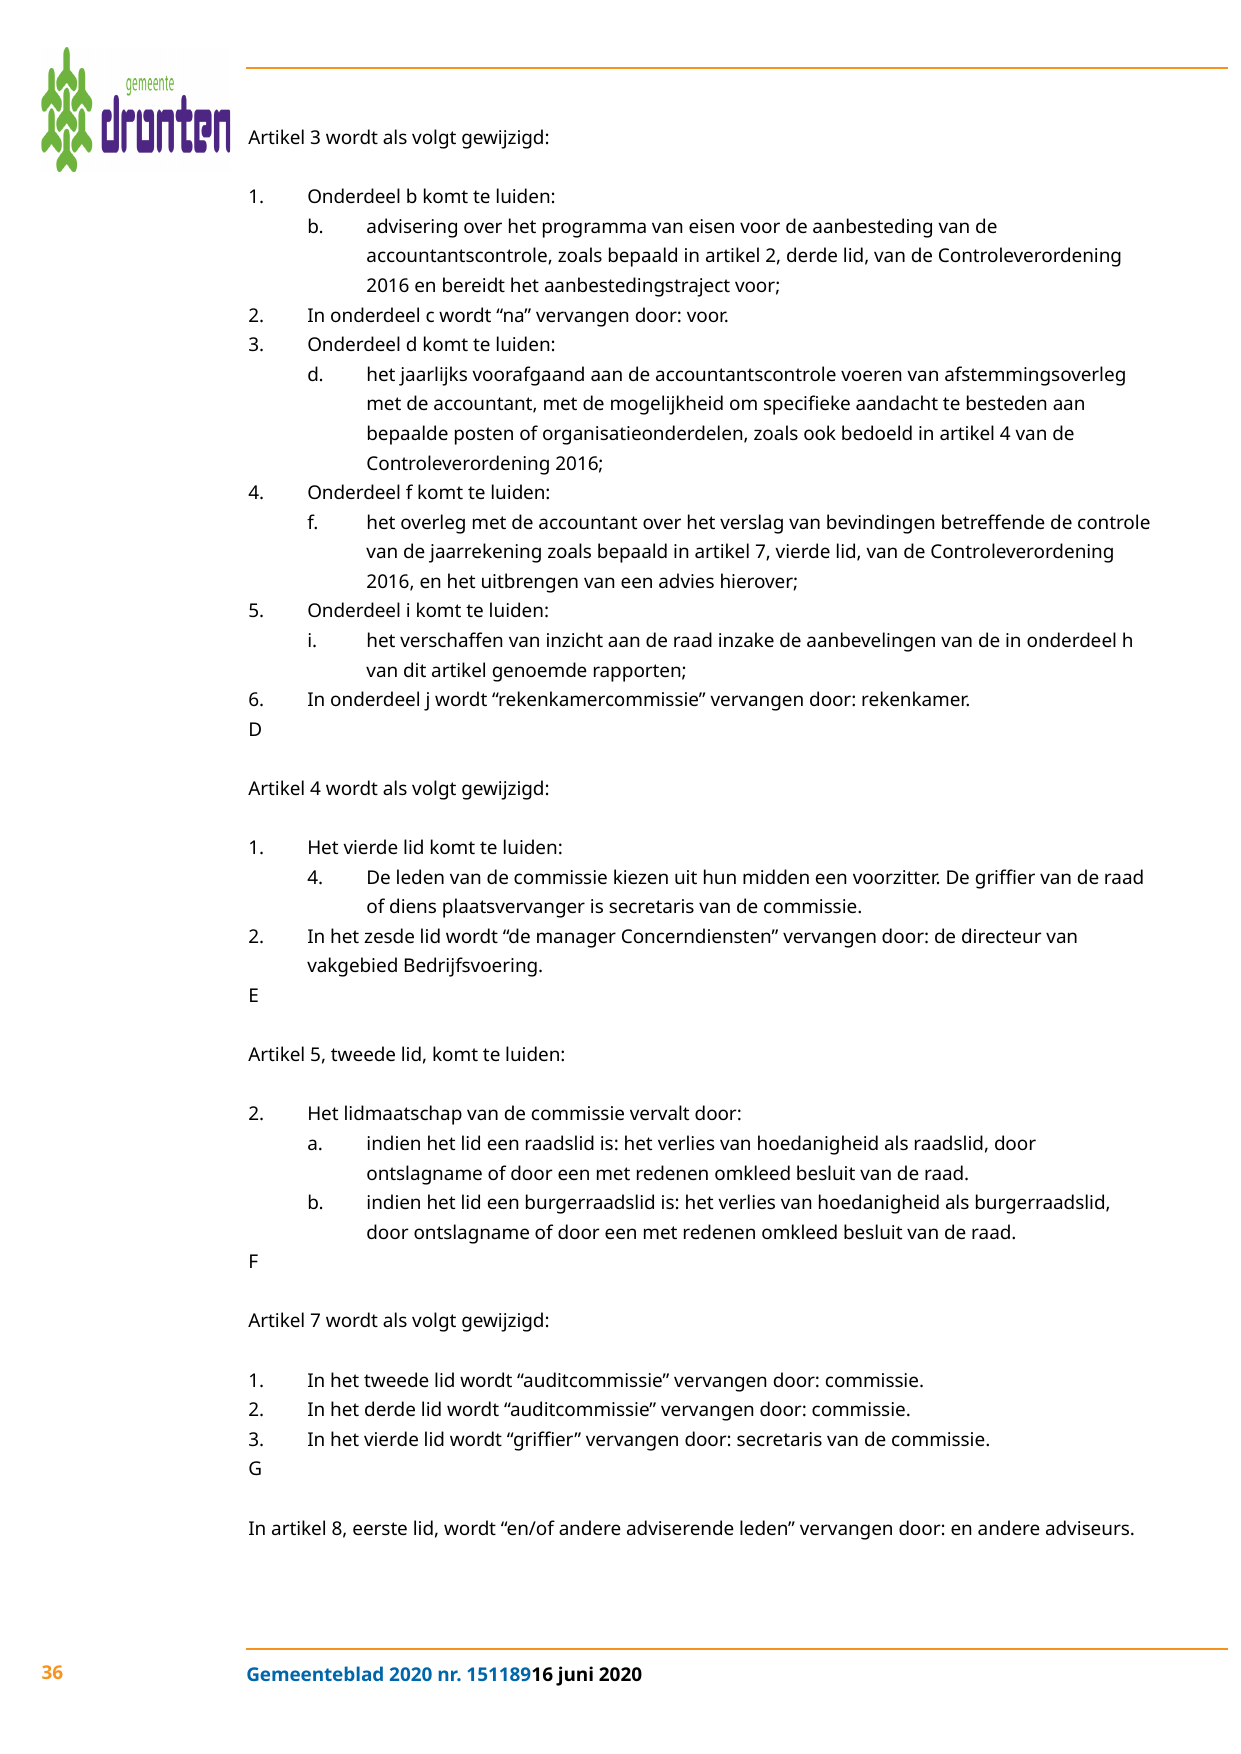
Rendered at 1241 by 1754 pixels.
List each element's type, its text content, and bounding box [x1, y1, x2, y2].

list het overleg met de accountant over het verslag van bevindingen betreffende de controle van de jaarrekening zoals bepaald in artikel 7, vierde lid, van de Controleverordening 2016, en het uitbrengen van een advies hierover; [307, 509, 1152, 594]
text In artikel 8, eerste lid, wordt “en/of andere adviserende leden” vervangen door: en andere adviseurs. [248, 1515, 1152, 1541]
list het jaarlijks voorafgaand aan de accountantscontrole voeren van afstemmingsoverleg met de accountant, met de mogelijkheid om specifieke aandacht te besteden aan bepaalde posten of organisatieonderdelen, zoals ook bedoeld in artikel 4 van de Controleverordening 2016; [307, 361, 1152, 476]
list Het lidmaatschap van de commissie vervalt door: [248, 1101, 1152, 1126]
list De leden van de commissie kiezen uit hun midden een voorzitter. De griffier van de raad of diens plaatsvervanger is secretaris van de commissie. [307, 864, 1152, 919]
text G [248, 1456, 1152, 1481]
list Onderdeel f komt te luiden: [248, 479, 1152, 505]
picture [41, 47, 231, 172]
list indien het lid een raadslid is: het verlies van hoedanigheid als raadslid, door ontslagname of door een met redenen omkleed besluit van de raad. [307, 1130, 1152, 1186]
text F [248, 1248, 1152, 1274]
text Artikel 7 wordt als volgt gewijzigd: [248, 1308, 1152, 1333]
text E [248, 982, 1152, 1008]
list In het derde lid wordt “auditcommissie” vervangen door: commissie. [248, 1396, 1152, 1422]
list In het tweede lid wordt “auditcommissie” vervangen door: commissie. [248, 1367, 1152, 1393]
text Artikel 4 wordt als volgt gewijzigd: [248, 775, 1152, 801]
list Onderdeel b komt te luiden: [248, 183, 1152, 209]
list Onderdeel i komt te luiden: [248, 598, 1152, 623]
text Artikel 5, tweede lid, komt te luiden: [248, 1041, 1152, 1067]
text Artikel 3 wordt als volgt gewijzigd: [248, 124, 1152, 150]
list In het vierde lid wordt “griffier” vervangen door: secretaris van de commissie. [248, 1426, 1152, 1452]
list In onderdeel j wordt “rekenkamercommissie” vervangen door: rekenkamer. [248, 686, 1152, 712]
list Het vierde lid komt te luiden: [248, 834, 1152, 860]
list advisering over het programma van eisen voor de aanbesteding van de accountantscontrole, zoals bepaald in artikel 2, derde lid, van de Controleverordening 2016 en bereidt het aanbestedingstraject voor; [307, 213, 1152, 298]
list In onderdeel c wordt “na” vervangen door: voor. [248, 302, 1152, 328]
text D [248, 716, 1152, 742]
list het verschaffen van inzicht aan de raad inzake de aanbevelingen van de in onderdeel h van dit artikel genoemde rapporten; [307, 627, 1152, 683]
list indien het lid een burgerraadslid is: het verlies van hoedanigheid als burgerraadslid, door ontslagname of door een met redenen omkleed besluit van de raad. [307, 1189, 1152, 1245]
list Onderdeel d komt te luiden: [248, 331, 1152, 357]
list In het zesde lid wordt “de manager Concerndiensten” vervangen door: de directeur van vakgebied Bedrijfsvoering. [248, 923, 1152, 978]
